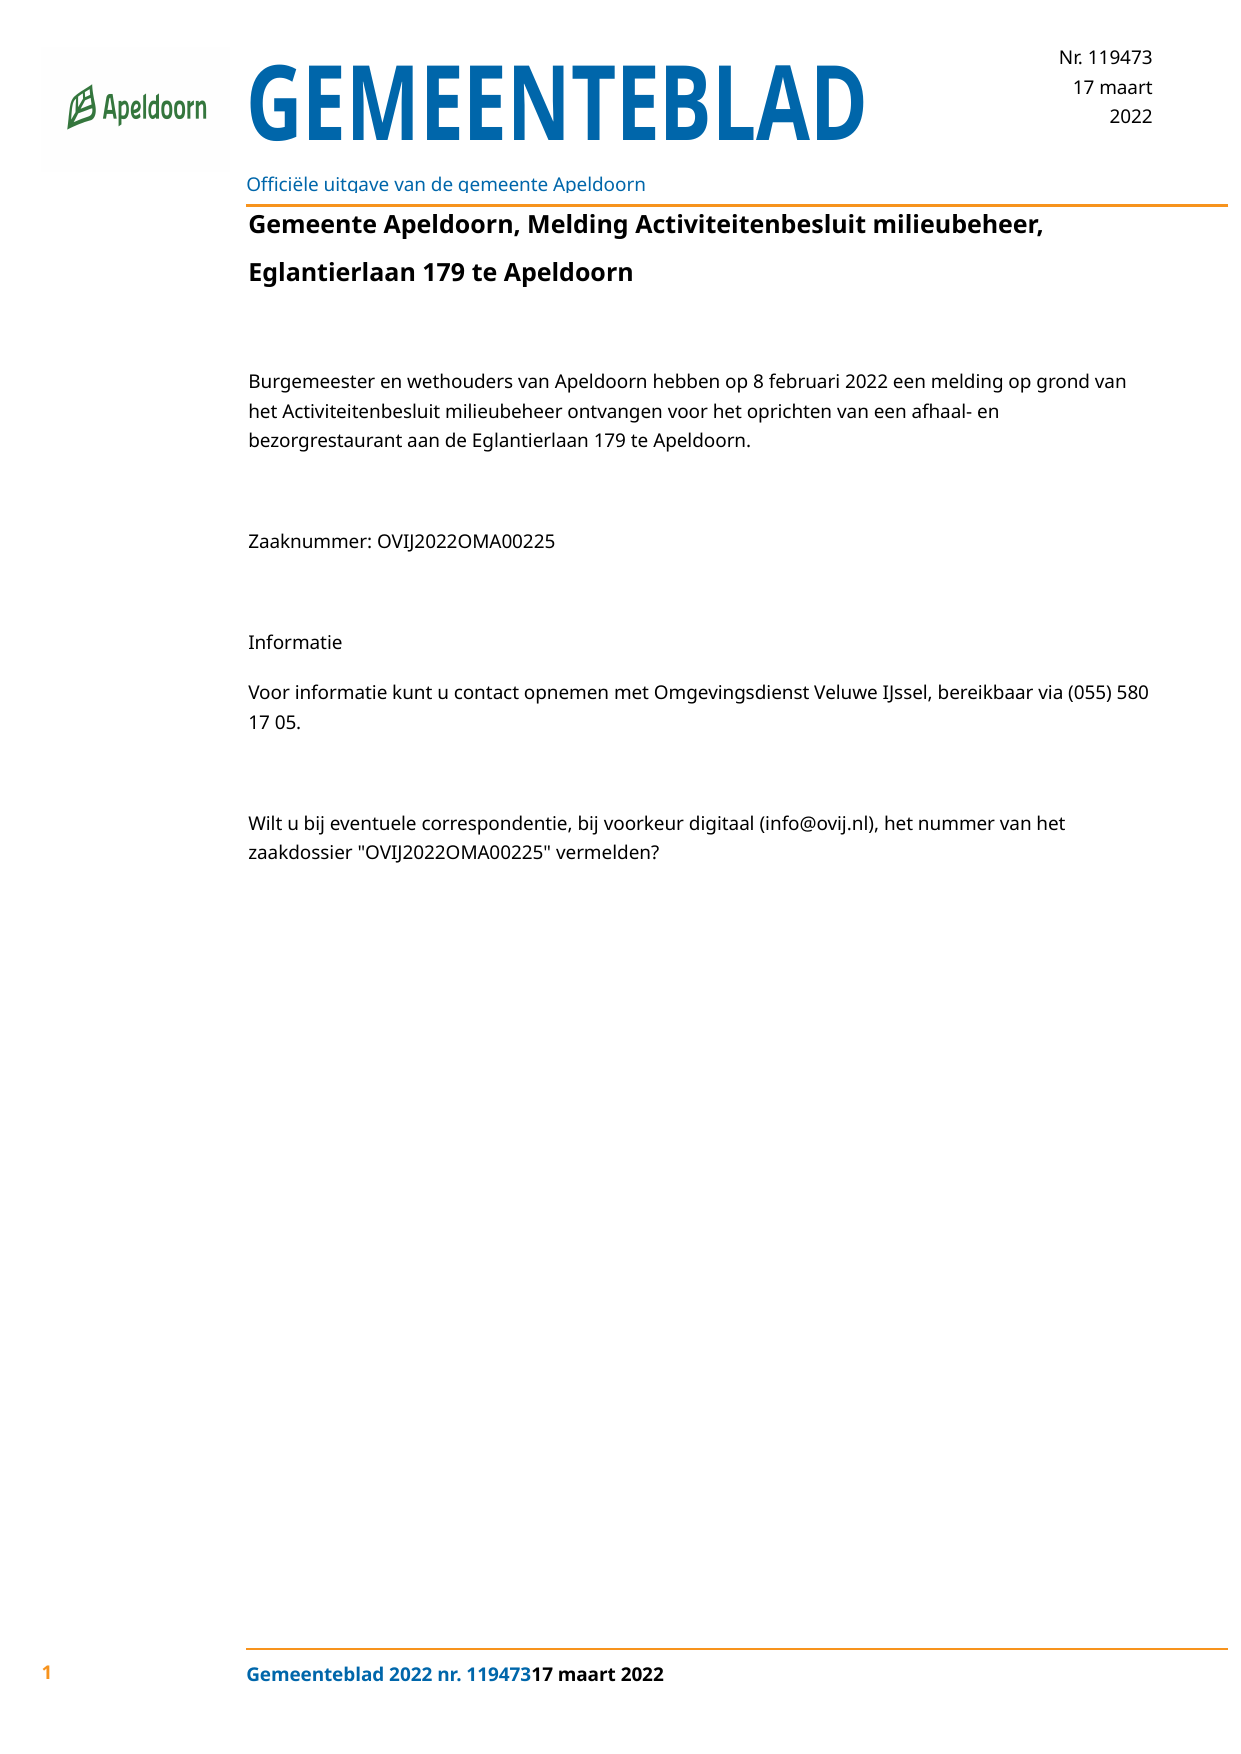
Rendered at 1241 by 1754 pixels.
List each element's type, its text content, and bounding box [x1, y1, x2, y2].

text Burgemeester en wethouders van Apeldoorn hebben op 8 februari 2022 een melding op grond van het Activiteitenbesluit milieubeheer ontvangen voor het oprichten van een afhaal- en bezorgrestaurant aan de Eglantierlaan 179 te Apeldoorn. [248, 368, 1152, 453]
picture [41, 47, 231, 172]
text Wilt u bij eventuele correspondentie, bij voorkeur digitaal (info@ovij.nl), het nummer van het zaakdossier "OVIJ2022OMA00225" vermelden? [248, 810, 1152, 865]
text Zaaknummer: OVIJ2022OMA00225 [248, 528, 1152, 554]
text Informatie [248, 629, 1152, 655]
text Voor informatie kunt u contact opnemen met Omgevingsdienst Veluwe IJssel, bereikbaar via (055) 580 17 05. [248, 679, 1152, 735]
text Gemeente Apeldoorn, Melding Activiteitenbesluit milieubeheer, Eglantierlaan 179 te Apeldoorn [248, 207, 1152, 288]
